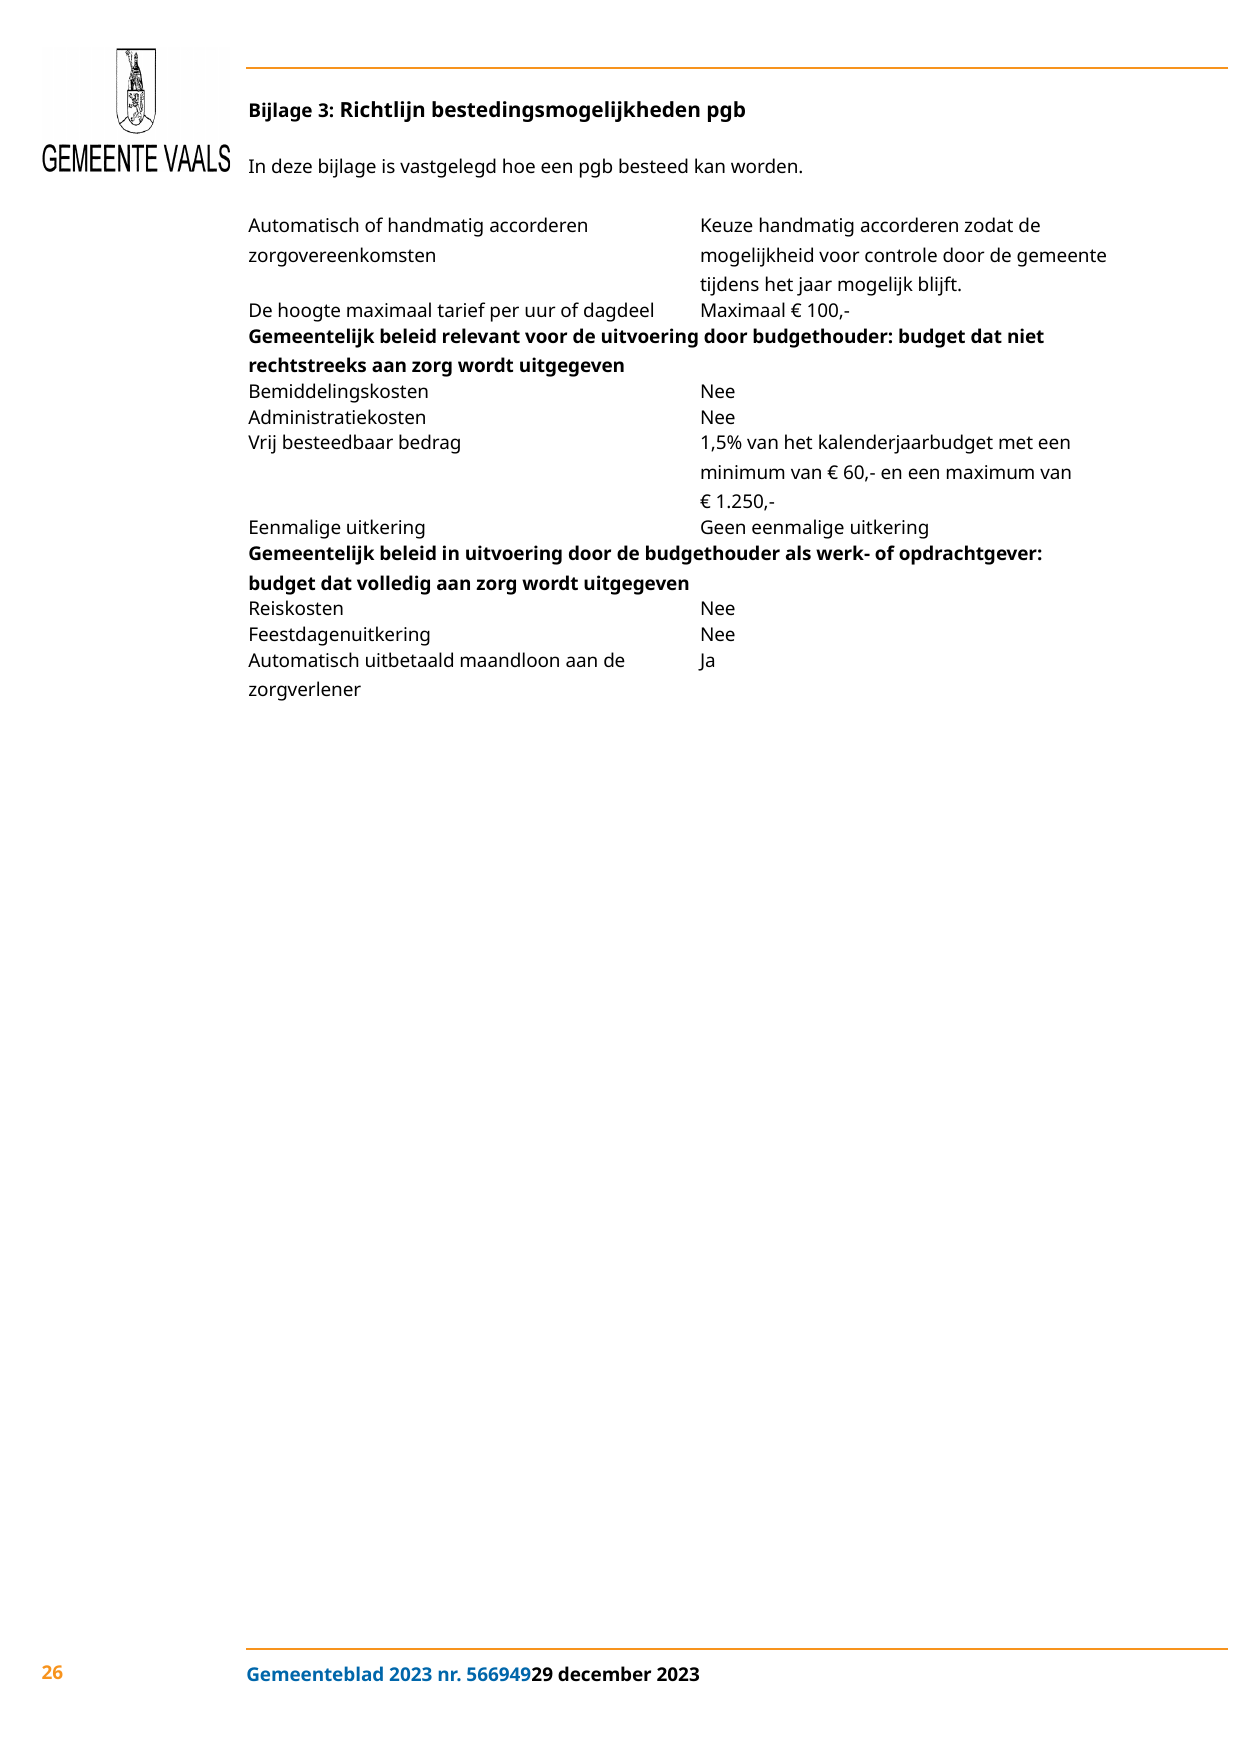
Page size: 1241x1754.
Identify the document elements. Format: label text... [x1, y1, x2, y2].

table_cell Nee [700, 596, 1152, 621]
table_cell 1,5% van het kalenderjaarbudget met een minimum van € 60,- en een maximum van € 1.250,- [700, 430, 1152, 514]
table_cell Bemiddelingskosten [248, 378, 700, 404]
table_cell Ja [700, 647, 1152, 702]
table_cell Nee [700, 621, 1152, 647]
table_cell Eenmalige uitkering [248, 515, 700, 540]
table_cell De hoogte maximaal tarief per uur of dagdeel [248, 297, 700, 323]
table_cell Geen eenmalige uitkering [700, 515, 1152, 540]
table_cell Automatisch uitbetaald maandloon aan de zorgverlener [248, 647, 700, 702]
table_cell Administratiekosten [248, 404, 700, 429]
table_header Automatisch of handmatig accorderen zorgovereenkomsten [248, 212, 700, 297]
table_cell Maximaal € 100,- [700, 297, 1152, 323]
text In deze bijlage is vastgelegd hoe een pgb besteed kan worden. [248, 153, 1152, 179]
table_cell Gemeentelijk beleid in uitvoering door de budgethouder als werk- of opdrachtgever: budget dat volledig aan zorg wordt uitgegeven [248, 540, 1152, 596]
table_cell Nee [700, 378, 1152, 404]
table_header Keuze handmatig accorderen zodat de mogelijkheid voor controle door de gemeente tijdens het jaar mogelijk blijft. [700, 212, 1152, 297]
picture [41, 47, 231, 172]
text Bijlage 3: Richtlijn bestedingsmogelijkheden pgb [248, 95, 1152, 123]
table_cell Feestdagenuitkering [248, 621, 700, 647]
table_cell Gemeentelijk beleid relevant voor de uitvoering door budgethouder: budget dat niet rechtstreeks aan zorg wordt uitgegeven [248, 323, 1152, 378]
table_cell Reiskosten [248, 596, 700, 621]
table_cell Vrij besteedbaar bedrag [248, 430, 700, 514]
table_cell Nee [700, 404, 1152, 429]
